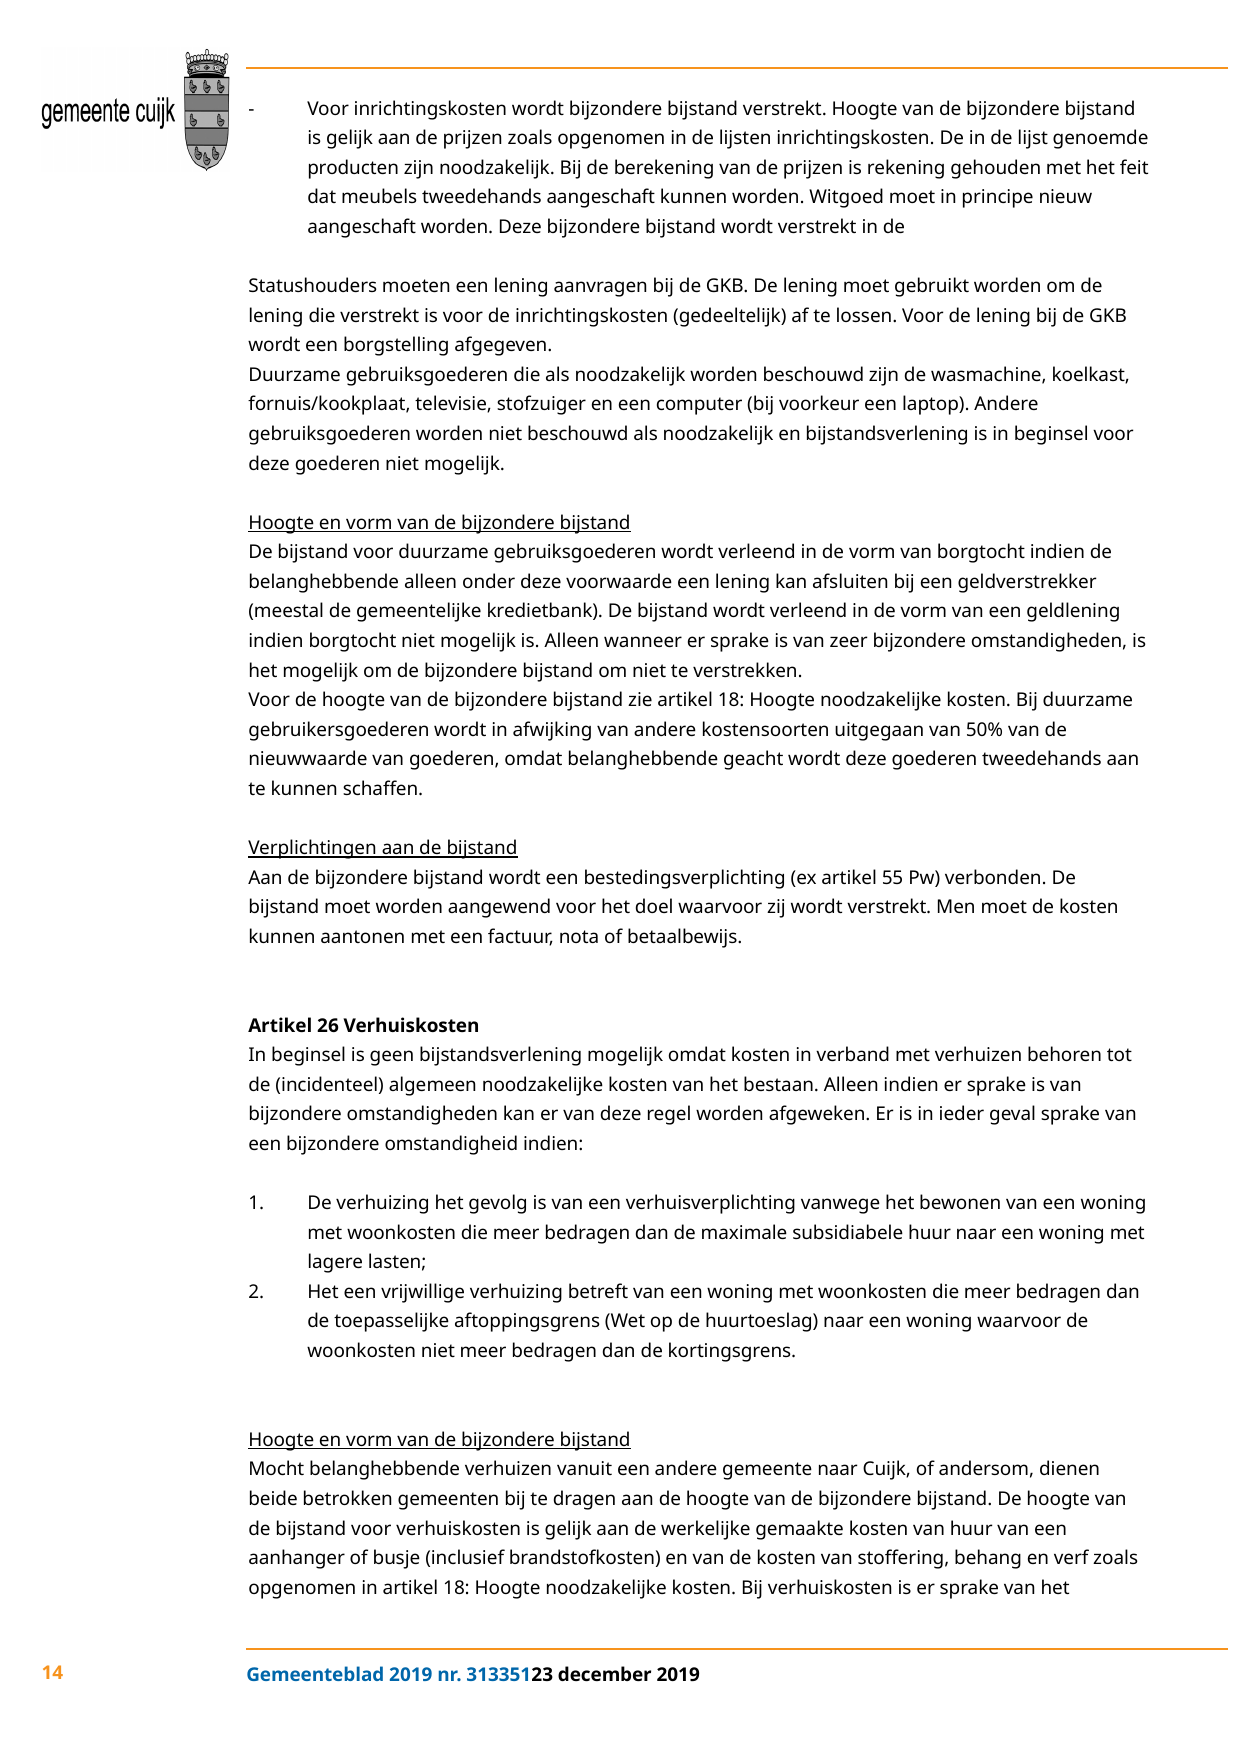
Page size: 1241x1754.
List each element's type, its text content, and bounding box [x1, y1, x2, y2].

text Aan de bijzondere bijstand wordt een bestedingsverplichting (ex artikel 55 Pw) verbonden. De bijstand moet worden aangewend voor het doel waarvoor zij wordt verstrekt. Men moet de kosten kunnen aantonen met een factuur, nota of betaalbewijs. [248, 864, 1152, 949]
text Verplichtingen aan de bijstand [248, 834, 1152, 860]
text De bijstand voor duurzame gebruiksgoederen wordt verleend in de vorm van borgtocht indien de belanghebbende alleen onder deze voorwaarde een lening kan afsluiten bij een geldverstrekker (meestal de gemeentelijke kredietbank). De bijstand wordt verleend in de vorm van een geldlening indien borgtocht niet mogelijk is. Alleen wanneer er sprake is van zeer bijzondere omstandigheden, is het mogelijk om de bijzondere bijstand om niet te verstrekken. [248, 538, 1152, 683]
text In beginsel is geen bijstandsverlening mogelijk omdat kosten in verband met verhuizen behoren tot de (incidenteel) algemeen noodzakelijke kosten van het bestaan. Alleen indien er sprake is van bijzondere omstandigheden kan er van deze regel worden afgeweken. Er is in ieder geval sprake van een bijzondere omstandigheid indien: [248, 1041, 1152, 1156]
text Duurzame gebruiksgoederen die als noodzakelijk worden beschouwd zijn de wasmachine, koelkast, fornuis/kookplaat, televisie, stofzuiger en een computer (bij voorkeur een laptop). Andere gebruiksgoederen worden niet beschouwd als noodzakelijk en bijstandsverlening is in beginsel voor deze goederen niet mogelijk. [248, 361, 1152, 476]
text Mocht belanghebbende verhuizen vanuit een andere gemeente naar Cuijk, of andersom, dienen beide betrokken gemeenten bij te dragen aan de hoogte van de bijzondere bijstand. De hoogte van de bijstand voor verhuiskosten is gelijk aan de werkelijke gemaakte kosten van huur van een aanhanger of busje (inclusief brandstofkosten) en van de kosten van stoffering, behang en verf zoals opgenomen in artikel 18: Hoogte noodzakelijke kosten. Bij verhuiskosten is er sprake van het [248, 1456, 1152, 1600]
text Voor de hoogte van de bijzondere bijstand zie artikel 18: Hoogte noodzakelijke kosten. Bij duurzame gebruikersgoederen wordt in afwijking van andere kostensoorten uitgegaan van 50% van de nieuwwaarde van goederen, omdat belanghebbende geacht wordt deze goederen tweedehands aan te kunnen schaffen. [248, 686, 1152, 801]
text Hoogte en vorm van de bijzondere bijstand [248, 509, 1152, 535]
list Het een vrijwillige verhuizing betreft van een woning met woonkosten die meer bedragen dan de toepasselijke aftoppingsgrens (Wet op de huurtoeslag) naar een woning waarvoor de woonkosten niet meer bedragen dan de kortingsgrens. [248, 1278, 1152, 1363]
list Voor inrichtingskosten wordt bijzondere bijstand verstrekt. Hoogte van de bijzondere bijstand is gelijk aan de prijzen zoals opgenomen in de lijsten inrichtingskosten. De in de lijst genoemde producten zijn noodzakelijk. Bij de berekening van de prijzen is rekening gehouden met het feit dat meubels tweedehands aangeschaft kunnen worden. Witgoed moet in principe nieuw aangeschaft worden. Deze bijzondere bijstand wordt verstrekt in de [248, 95, 1152, 239]
list De verhuizing het gevolg is van een verhuisverplichting vanwege het bewonen van een woning met woonkosten die meer bedragen dan de maximale subsidiabele huur naar een woning met lagere lasten; [248, 1189, 1152, 1274]
text Hoogte en vorm van de bijzondere bijstand [248, 1426, 1152, 1452]
text Artikel 26 Verhuiskosten [248, 1012, 1152, 1038]
text Statushouders moeten een lening aanvragen bij de GKB. De lening moet gebruikt worden om de lening die verstrekt is voor de inrichtingskosten (gedeeltelijk) af te lossen. Voor de lening bij de GKB wordt een borgstelling afgegeven. [248, 272, 1152, 357]
picture [41, 47, 231, 172]
